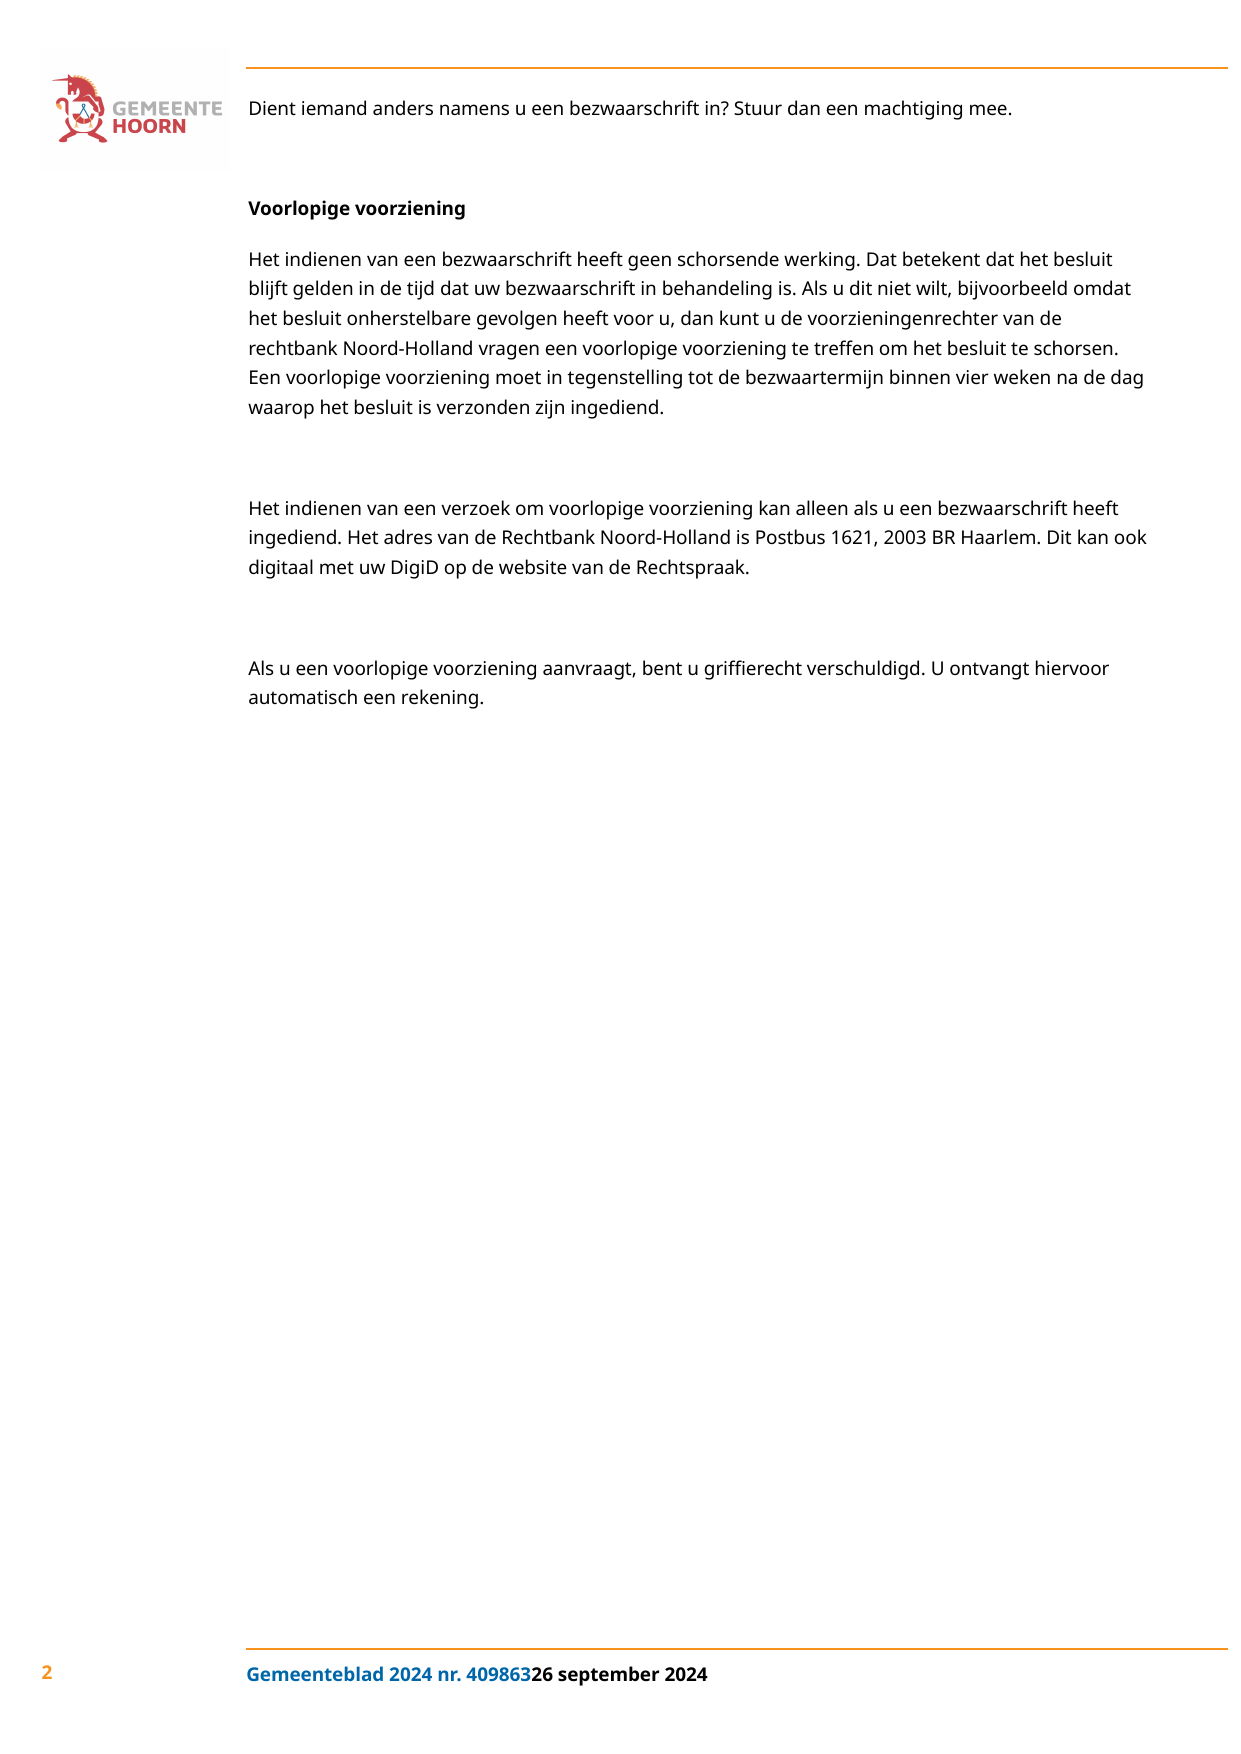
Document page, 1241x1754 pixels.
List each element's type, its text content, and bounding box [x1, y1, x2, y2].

text Dient iemand anders namens u een bezwaarschrift in? Stuur dan een machtiging mee. [248, 95, 1152, 121]
text Het indienen van een bezwaarschrift heeft geen schorsende werking. Dat betekent dat het besluit blijft gelden in de tijd dat uw bezwaarschrift in behandeling is. Als u dit niet wilt, bijvoorbeeld omdat het besluit onherstelbare gevolgen heeft voor u, dan kunt u de voorzieningenrechter van de rechtbank Noord-Holland vragen een voorlopige voorziening te treffen om het besluit te schorsen. Een voorlopige voorziening moet in tegenstelling tot de bezwaartermijn binnen vier weken na de dag waarop het besluit is verzonden zijn ingediend. [248, 246, 1152, 420]
text Het indienen van een verzoek om voorlopige voorziening kan alleen als u een bezwaarschrift heeft ingediend. Het adres van de Rechtbank Noord-Holland is Postbus 1621, 2003 BR Haarlem. Dit kan ook digitaal met uw DigiD op de website van de Rechtspraak. [248, 495, 1152, 580]
picture [41, 47, 231, 172]
text Voorlopige voorziening [248, 196, 1152, 221]
text Als u een voorlopige voorziening aanvraagt, bent u griffierecht verschuldigd. U ontvangt hiervoor automatisch een rekening. [248, 655, 1152, 710]
